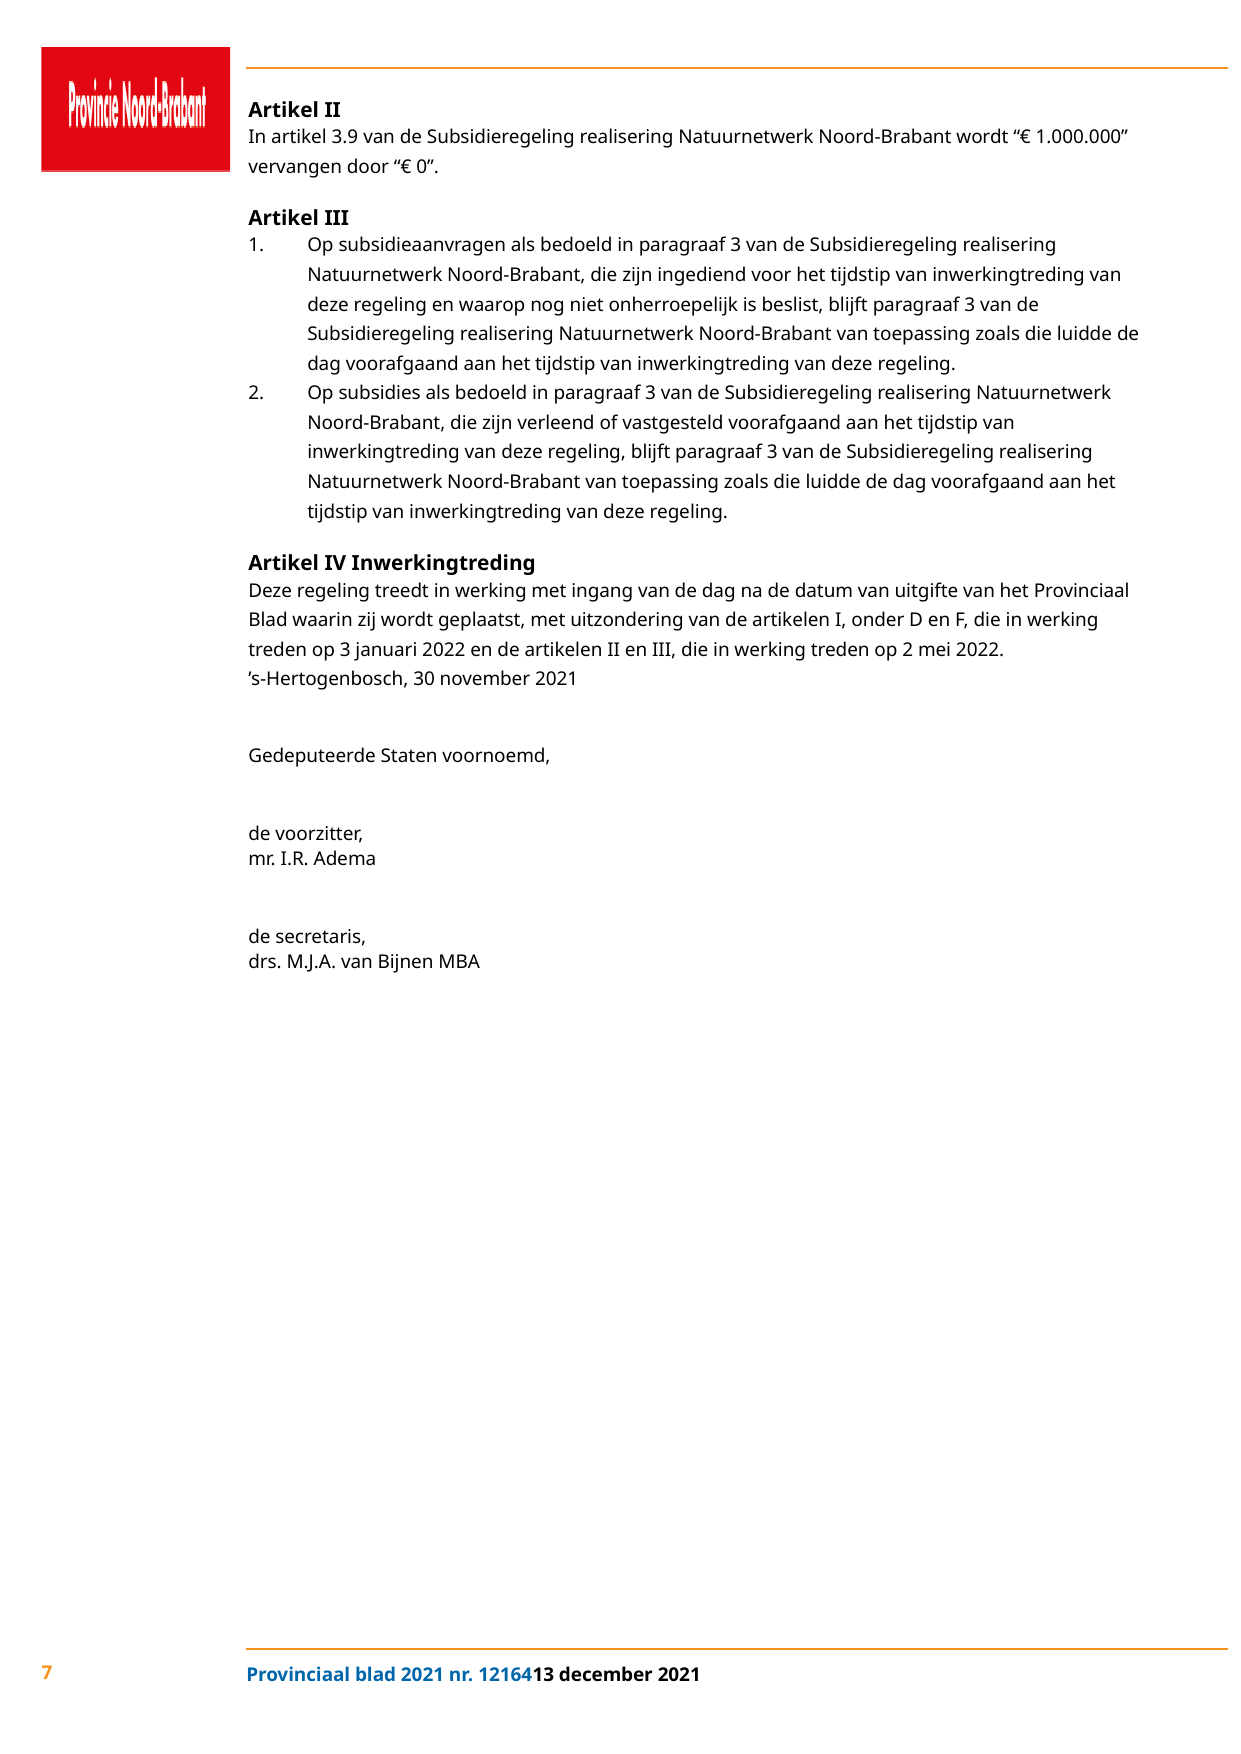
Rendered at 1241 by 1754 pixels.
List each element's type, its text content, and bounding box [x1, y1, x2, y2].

text Gedeputeerde Staten voornoemd, [248, 743, 1152, 768]
list Op subsidies als bedoeld in paragraaf 3 van de Subsidieregeling realisering Natuurnetwerk Noord-Brabant, die zijn verleend of vastgesteld voorafgaand aan het tijdstip van inwerkingtreding van deze regeling, blijft paragraaf 3 van de Subsidieregeling realisering Natuurnetwerk Noord-Brabant van toepassing zoals die luidde de dag voorafgaand aan het tijdstip van inwerkingtreding van deze regeling. [248, 379, 1152, 524]
text Artikel II [248, 95, 1152, 123]
text de secretaris, [248, 923, 1152, 948]
list Op subsidieaanvragen als bedoeld in paragraaf 3 van de Subsidieregeling realisering Natuurnetwerk Noord-Brabant, die zijn ingediend voor het tijdstip van inwerkingtreding van deze regeling en waarop nog niet onherroepelijk is beslist, blijft paragraaf 3 van de Subsidieregeling realisering Natuurnetwerk Noord-Brabant van toepassing zoals die luidde de dag voorafgaand aan het tijdstip van inwerkingtreding van deze regeling. [248, 232, 1152, 376]
text drs. M.J.A. van Bijnen MBA [248, 948, 1152, 974]
text de voorzitter, [248, 820, 1152, 846]
picture [41, 47, 231, 172]
text Deze regeling treedt in werking met ingang van de dag na de datum van uitgifte van het Provinciaal Blad waarin zij wordt geplaatst, met uitzondering van de artikelen I, onder D en F, die in werking treden op 3 januari 2022 en de artikelen II en III, die in werking treden op 2 mei 2022. [248, 577, 1152, 662]
text ’s-Hertogenbosch, 30 november 2021 [248, 666, 1152, 691]
text Artikel IV Inwerkingtreding [248, 548, 1152, 577]
text mr. I.R. Adema [248, 846, 1152, 871]
text Artikel III [248, 203, 1152, 232]
text In artikel 3.9 van de Subsidieregeling realisering Natuurnetwerk Noord-Brabant wordt “€ 1.000.000” vervangen door “€ 0”. [248, 123, 1152, 178]
